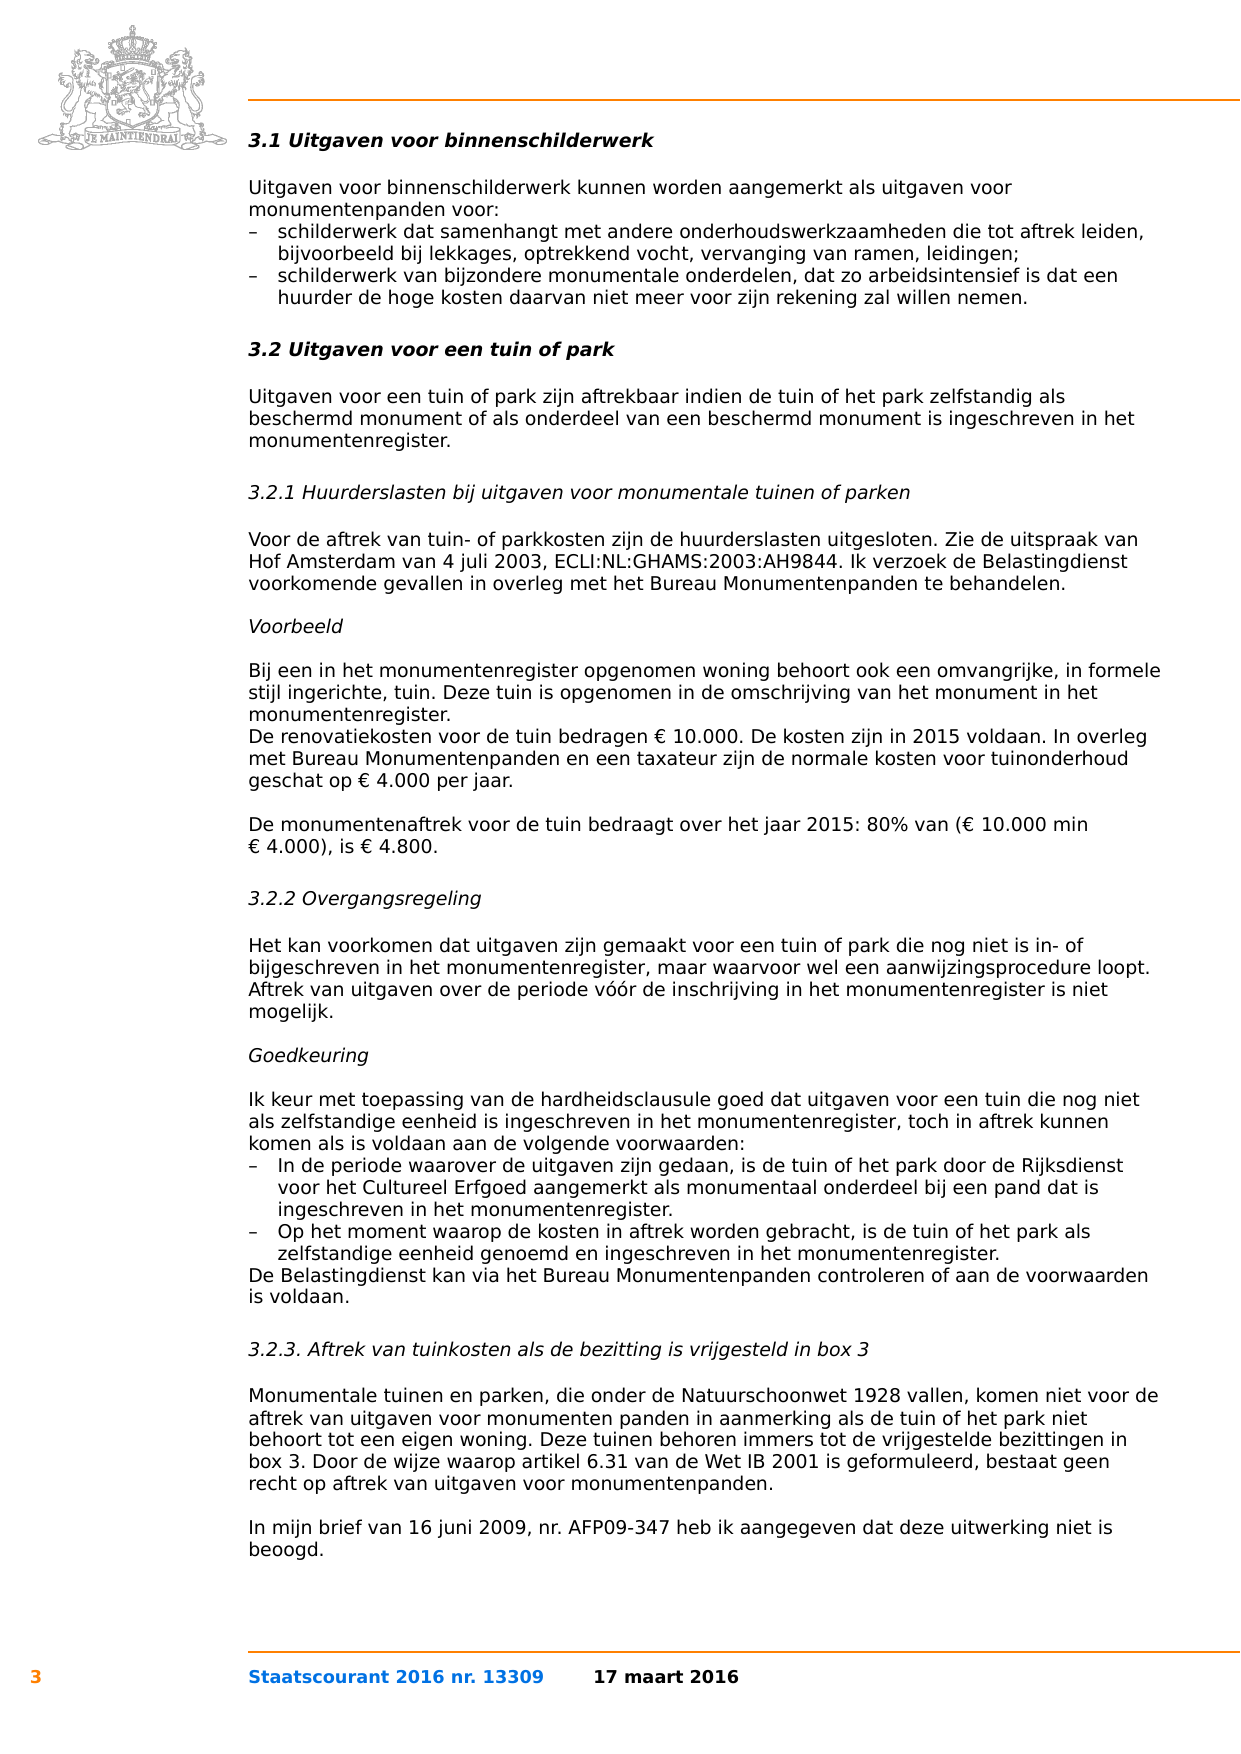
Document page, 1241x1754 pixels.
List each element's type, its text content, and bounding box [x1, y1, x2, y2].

text Monumentale tuinen en parken, die onder de Natuurschoonwet 1928 vallen, komen niet voor de aftrek van uitgaven voor monumenten panden in aanmerking als de tuin of het park niet behoort tot een eigen woning. Deze tuinen behoren immers tot de vrijgestelde bezittingen in box 3. Door de wijze waarop artikel 6.31 van de Wet IB 2001 is geformuleerd, bestaat geen recht op aftrek van uitgaven voor monumentenpanden. [248, 1385, 1163, 1495]
text – In de periode waarover de uitgaven zijn gedaan, is de tuin of het park door de Rijksdienst voor het Cultureel Erfgoed aangemerkt als monumentaal onderdeel bij een pand dat is ingeschreven in het monumentenregister. [248, 1154, 1163, 1221]
subtitle 3.2.2 Overgangsregeling [248, 888, 1163, 910]
text In mijn brief van 16 juni 2009, nr. AFP09-347 heb ik aangegeven dat deze uitwerking niet is beoogd. [248, 1517, 1163, 1561]
picture [38, 25, 227, 150]
text De renovatiekosten voor de tuin bedragen € 10.000. De kosten zijn in 2015 voldaan. In overleg met Bureau Monumentenpanden en een taxateur zijn de normale kosten voor tuinonderhoud geschat op € 4.000 per jaar. [248, 726, 1163, 792]
subtitle Goedkeuring [248, 1045, 1163, 1067]
text – schilderwerk dat samenhangt met andere onderhoudswerkzaamheden die tot aftrek leiden, bijvoorbeeld bij lekkages, optrekkend vocht, vervanging van ramen, leidingen; [248, 221, 1163, 265]
text Het kan voorkomen dat uitgaven zijn gemaakt voor een tuin of park die nog niet is in- of bijgeschreven in het monumentenregister, maar waarvoor wel een aanwijzingsprocedure loopt. Aftrek van uitgaven over de periode vóór de inschrijving in het monumentenregister is niet mogelijk. [248, 935, 1163, 1023]
text Uitgaven voor binnenschilderwerk kunnen worden aangemerkt als uitgaven voor monumentenpanden voor: [248, 177, 1163, 221]
subtitle 3.2 Uitgaven voor een tuin of park [248, 339, 1163, 361]
text De Belastingdienst kan via het Bureau Monumentenpanden controleren of aan de voorwaarden is voldaan. [248, 1264, 1163, 1308]
text Bij een in het monumentenregister opgenomen woning behoort ook een omvangrijke, in formele stijl ingerichte, tuin. Deze tuin is opgenomen in de omschrijving van het monument in het monumentenregister. [248, 660, 1163, 726]
text De monumentenaftrek voor de tuin bedraagt over het jaar 2015: 80% van (€ 10.000 min € 4.000), is € 4.800. [248, 814, 1163, 858]
text – Op het moment waarop de kosten in aftrek worden gebracht, is de tuin of het park als zelfstandige eenheid genoemd en ingeschreven in het monumentenregister. [248, 1221, 1163, 1264]
text Ik keur met toepassing van de hardheidsclausule goed dat uitgaven voor een tuin die nog niet als zelfstandige eenheid is ingeschreven in het monumentenregister, toch in aftrek kunnen komen als is voldaan aan de volgende voorwaarden: [248, 1089, 1163, 1154]
text Uitgaven voor een tuin of park zijn aftrekbaar indien de tuin of het park zelfstandig als beschermd monument of als onderdeel van een beschermd monument is ingeschreven in het monumentenregister. [248, 386, 1163, 452]
text Voor de aftrek van tuin- of parkkosten zijn de huurderslasten uitgesloten. Zie de uitspraak van Hof Amsterdam van 4 juli 2003, ECLI:NL:GHAMS:2003:AH9844. Ik verzoek de Belastingdienst voorkomende gevallen in overleg met het Bureau Monumentenpanden te behandelen. [248, 529, 1163, 594]
subtitle 3.2.1 Huurderslasten bij uitgaven voor monumentale tuinen of parken [248, 482, 1163, 504]
subtitle 3.2.3. Aftrek van tuinkosten als de bezitting is vrijgesteld in box 3 [248, 1338, 1163, 1360]
text – schilderwerk van bijzondere monumentale onderdelen, dat zo arbeidsintensief is dat een huurder de hoge kosten daarvan niet meer voor zijn rekening zal willen nemen. [248, 265, 1163, 309]
subtitle 3.1 Uitgaven voor binnenschilderwerk [248, 130, 1163, 152]
subtitle Voorbeeld [248, 616, 1163, 638]
